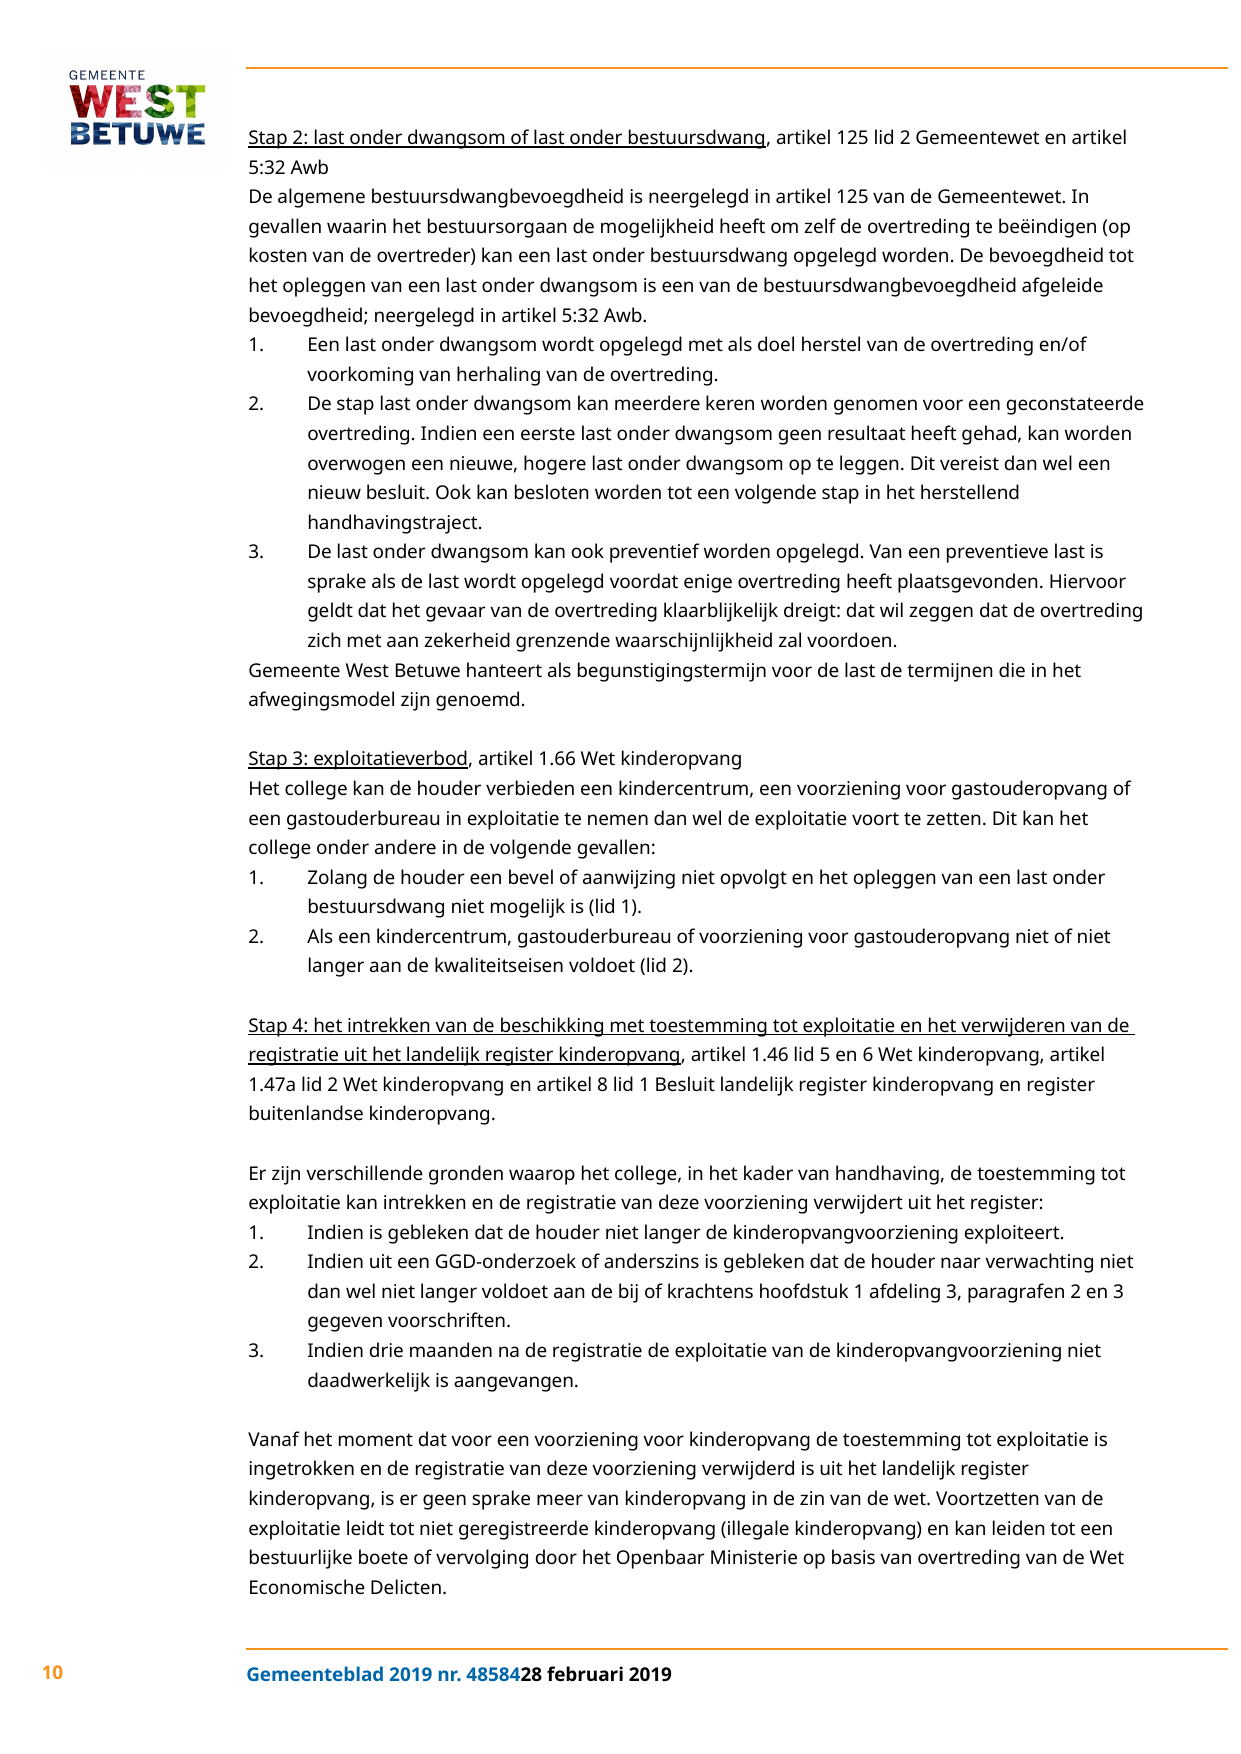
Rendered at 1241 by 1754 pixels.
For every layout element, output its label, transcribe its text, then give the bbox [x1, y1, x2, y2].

picture [41, 47, 231, 172]
list De last onder dwangsom kan ook preventief worden opgelegd. Van een preventieve last is sprake als de last wordt opgelegd voordat enige overtreding heeft plaatsgevonden. Hiervoor geldt dat het gevaar van de overtreding klaarblijkelijk dreigt: dat wil zeggen dat de overtreding zich met aan zekerheid grenzende waarschijnlijkheid zal voordoen. [248, 538, 1152, 653]
list Een last onder dwangsom wordt opgelegd met als doel herstel van de overtreding en/of voorkoming van herhaling van de overtreding. [248, 331, 1152, 387]
text Stap 4: het intrekken van de beschikking met toestemming tot exploitatie en het verwijderen van de registratie uit het landelijk register kinderopvang, artikel 1.46 lid 5 en 6 Wet kinderopvang, artikel 1.47a lid 2 Wet kinderopvang en artikel 8 lid 1 Besluit landelijk register kinderopvang en register buitenlandse kinderopvang. [248, 1012, 1152, 1126]
list Indien drie maanden na de registratie de exploitatie van de kinderopvangvoorziening niet daadwerkelijk is aangevangen. [248, 1337, 1152, 1393]
list Indien uit een GGD-onderzoek of anderszins is gebleken dat de houder naar verwachting niet dan wel niet langer voldoet aan de bij of krachtens hoofdstuk 1 afdeling 3, paragrafen 2 en 3 gegeven voorschriften. [248, 1248, 1152, 1333]
list Indien is gebleken dat de houder niet langer de kinderopvangvoorziening exploiteert. [248, 1219, 1152, 1245]
text De algemene bestuursdwangbevoegdheid is neergelegd in artikel 125 van de Gemeentewet. In gevallen waarin het bestuursorgaan de mogelijkheid heeft om zelf de overtreding te beëindigen (op kosten van de overtreder) kan een last onder bestuursdwang opgelegd worden. De bevoegdheid tot het opleggen van een last onder dwangsom is een van de bestuursdwangbevoegdheid afgeleide bevoegdheid; neergelegd in artikel 5:32 Awb. [248, 183, 1152, 328]
text Gemeente West Betuwe hanteert als begunstigingstermijn voor de last de termijnen die in het afwegingsmodel zijn genoemd. [248, 657, 1152, 712]
list Als een kindercentrum, gastouderbureau of voorziening voor gastouderopvang niet of niet langer aan de kwaliteitseisen voldoet (lid 2). [248, 923, 1152, 978]
text Er zijn verschillende gronden waarop het college, in het kader van handhaving, de toestemming tot exploitatie kan intrekken en de registratie van deze voorziening verwijdert uit het register: [248, 1160, 1152, 1215]
text Stap 2: last onder dwangsom of last onder bestuursdwang, artikel 125 lid 2 Gemeentewet en artikel 5:32 Awb [248, 124, 1152, 180]
text Stap 3: exploitatieverbod, artikel 1.66 Wet kinderopvang [248, 746, 1152, 771]
text Vanaf het moment dat voor een voorziening voor kinderopvang de toestemming tot exploitatie is ingetrokken en de registratie van deze voorziening verwijderd is uit het landelijk register kinderopvang, is er geen sprake meer van kinderopvang in de zin van de wet. Voortzetten van de exploitatie leidt tot niet geregistreerde kinderopvang (illegale kinderopvang) en kan leiden tot een bestuurlijke boete of vervolging door het Openbaar Ministerie op basis van overtreding van de Wet Economische Delicten. [248, 1426, 1152, 1600]
list Zolang de houder een bevel of aanwijzing niet opvolgt en het opleggen van een last onder bestuursdwang niet mogelijk is (lid 1). [248, 864, 1152, 919]
text Het college kan de houder verbieden een kindercentrum, een voorziening voor gastouderopvang of een gastouderbureau in exploitatie te nemen dan wel de exploitatie voort te zetten. Dit kan het college onder andere in de volgende gevallen: [248, 775, 1152, 860]
list De stap last onder dwangsom kan meerdere keren worden genomen voor een geconstateerde overtreding. Indien een eerste last onder dwangsom geen resultaat heeft gehad, kan worden overwogen een nieuwe, hogere last onder dwangsom op te leggen. Dit vereist dan wel een nieuw besluit. Ook kan besloten worden tot een volgende stap in het herstellend handhavingstraject. [248, 391, 1152, 535]
